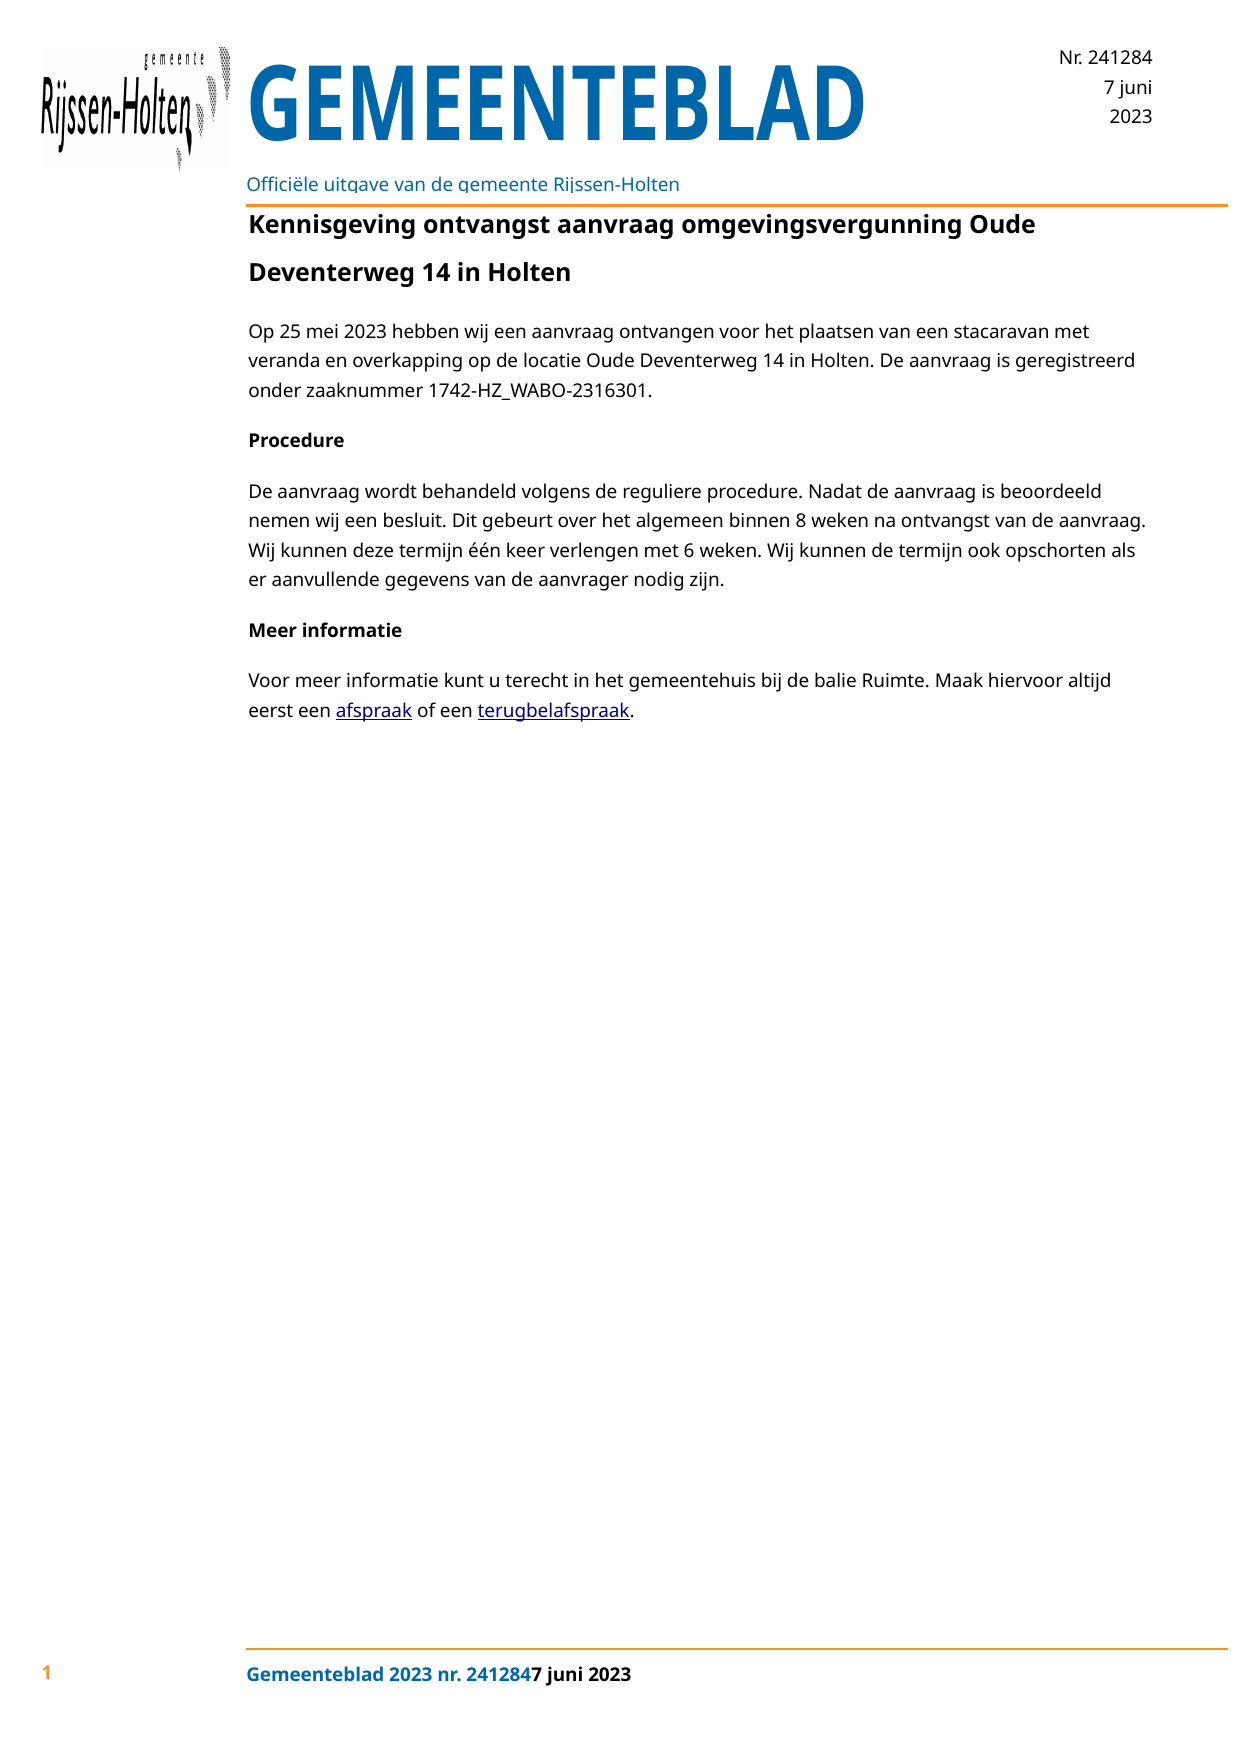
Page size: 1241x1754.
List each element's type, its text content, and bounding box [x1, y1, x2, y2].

text Procedure [248, 427, 1152, 453]
text Voor meer informatie kunt u terecht in het gemeentehuis bij de balie Ruimte. Maak hiervoor altijd eerst een afspraak of een terugbelafspraak. [248, 667, 1152, 723]
text Kennisgeving ontvangst aanvraag omgevingsvergunning Oude Deventerweg 14 in Holten [248, 207, 1152, 288]
text De aanvraag wordt behandeld volgens de reguliere procedure. Nadat de aanvraag is beoordeeld nemen wij een besluit. Dit gebeurt over het algemeen binnen 8 weken na ontvangst van de aanvraag. Wij kunnen deze termijn één keer verlengen met 6 weken. Wij kunnen de termijn ook opschorten als er aanvullende gegevens van de aanvrager nodig zijn. [248, 478, 1152, 592]
text Meer informatie [248, 617, 1152, 643]
picture [41, 47, 231, 172]
text Op 25 mei 2023 hebben wij een aanvraag ontvangen voor het plaatsen van een stacaravan met veranda en overkapping op de locatie Oude Deventerweg 14 in Holten. De aanvraag is geregistreerd onder zaaknummer 1742-HZ_WABO-2316301. [248, 318, 1152, 403]
